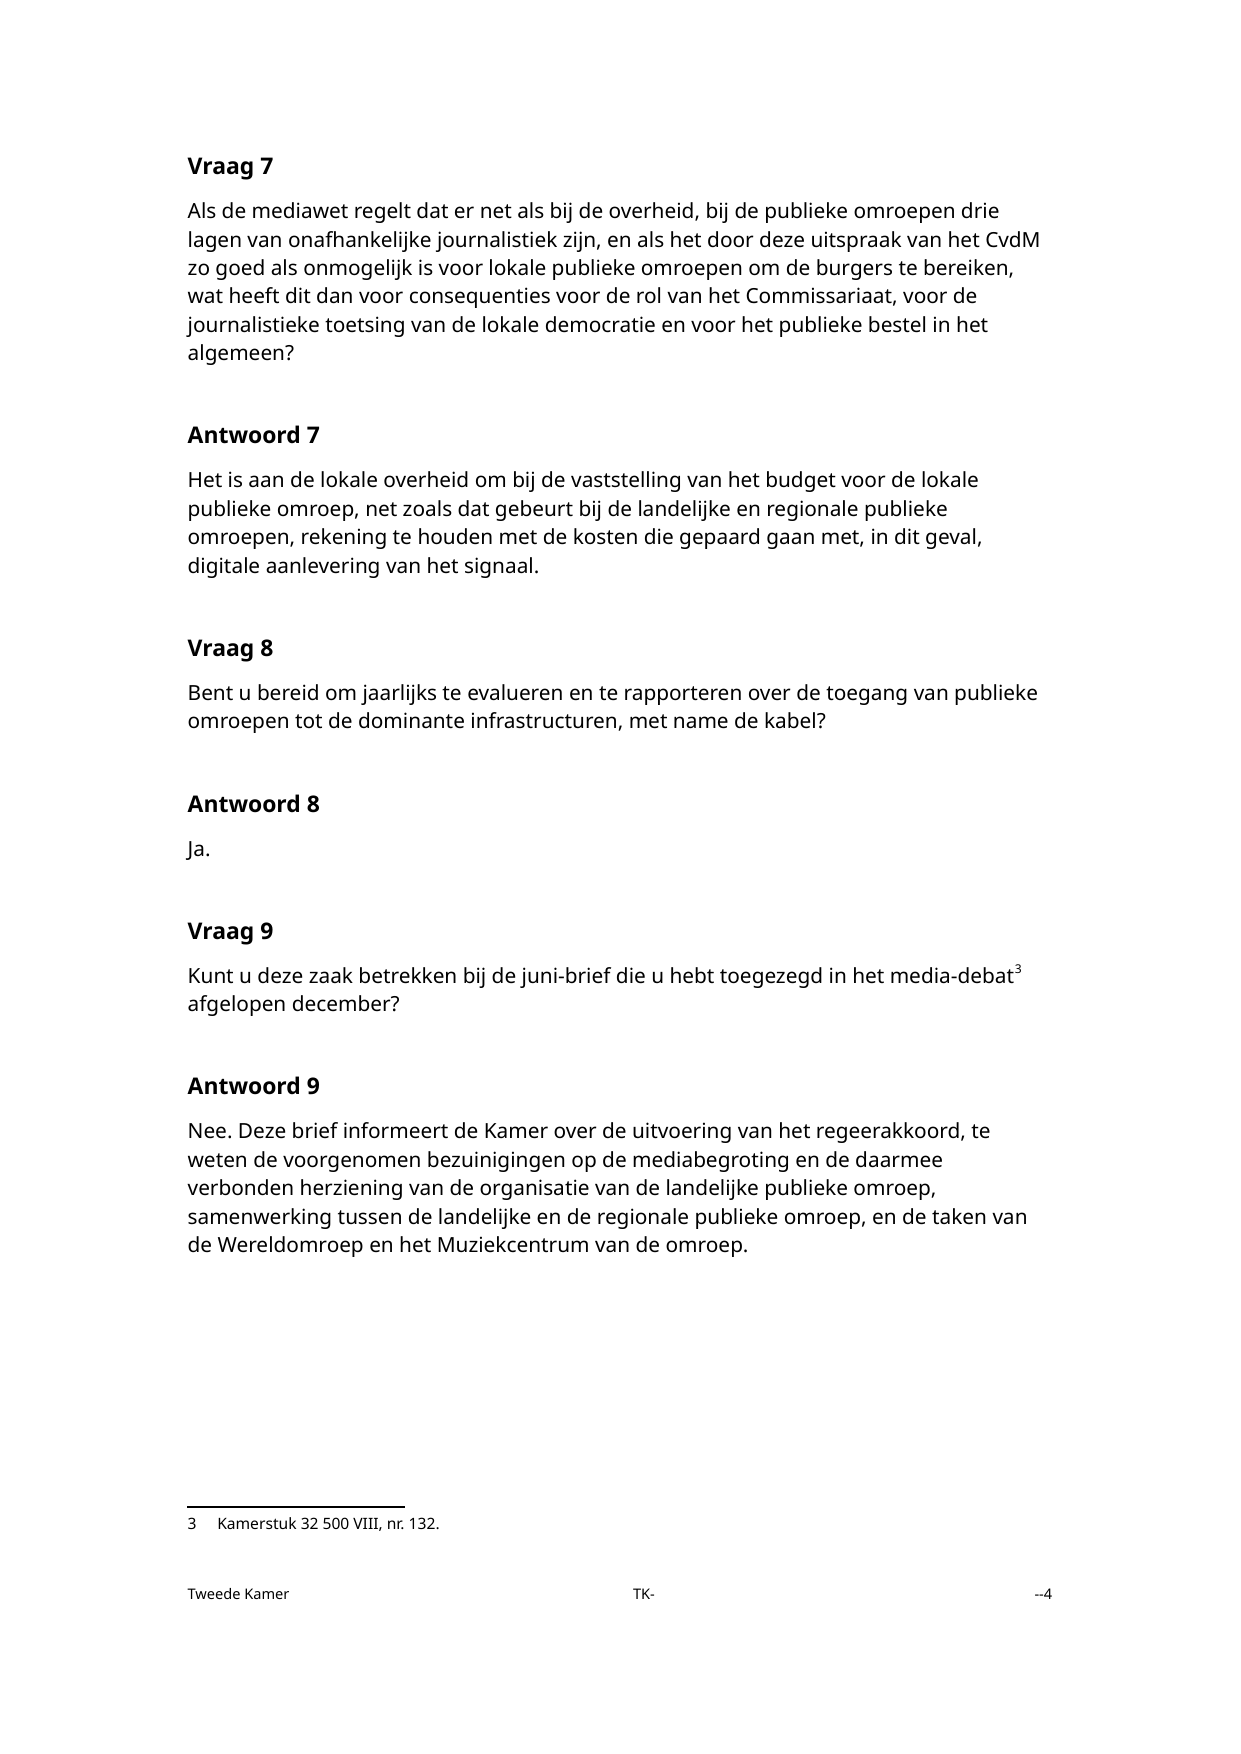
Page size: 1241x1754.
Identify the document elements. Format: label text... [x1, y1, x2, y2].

text Het is aan de lokale overheid om bij de vaststelling van het budget voor de lokale publieke omroep, net zoals dat gebeurt bij de landelijke en regionale publieke omroepen, rekening te houden met de kosten die gepaard gaan met, in dit geval, digitale aanlevering van het signaal. [187, 466, 1053, 579]
text Bent u bereid om jaarlijks te evalueren en te rapporteren over de toegang van publieke omroepen tot de dominante infrastructuren, met name de kabel? [187, 678, 1053, 735]
text Kunt u deze zaak betrekken bij de juni-brief die u hebt toegezegd in het media-debat afgelopen december? [187, 961, 1053, 1018]
subtitle Vraag 8 [187, 632, 1053, 663]
subtitle Vraag 7 [187, 150, 1053, 181]
text Kamerstuk 32 500 VIII, nr. 132. [187, 1506, 1053, 1534]
text Nee. Deze brief informeert de Kamer over de uitvoering van het regeerakkoord, te weten de voorgenomen bezuinigingen op de mediabegroting en de daarmee verbonden herziening van de organisatie van de landelijke publieke omroep, samenwerking tussen de landelijke en de regionale publieke omroep, en de taken van de Wereldomroep en het Muziekcentrum van de omroep. [187, 1117, 1053, 1259]
text Ja. [187, 834, 1053, 862]
text Als de mediawet regelt dat er net als bij de overheid, bij de publieke omroepen drie lagen van onafhankelijke journalistiek zijn, en als het door deze uitspraak van het CvdM zo goed als onmogelijk is voor lokale publieke omroepen om de burgers te bereiken, wat heeft dit dan voor consequenties voor de rol van het Commissariaat, voor de journalistieke toetsing van de lokale democratie en voor het publieke bestel in het algemeen? [187, 196, 1053, 367]
subtitle Antwoord 7 [187, 419, 1053, 451]
subtitle Vraag 9 [187, 915, 1053, 946]
subtitle Antwoord 9 [187, 1070, 1053, 1102]
subtitle Antwoord 8 [187, 787, 1053, 819]
